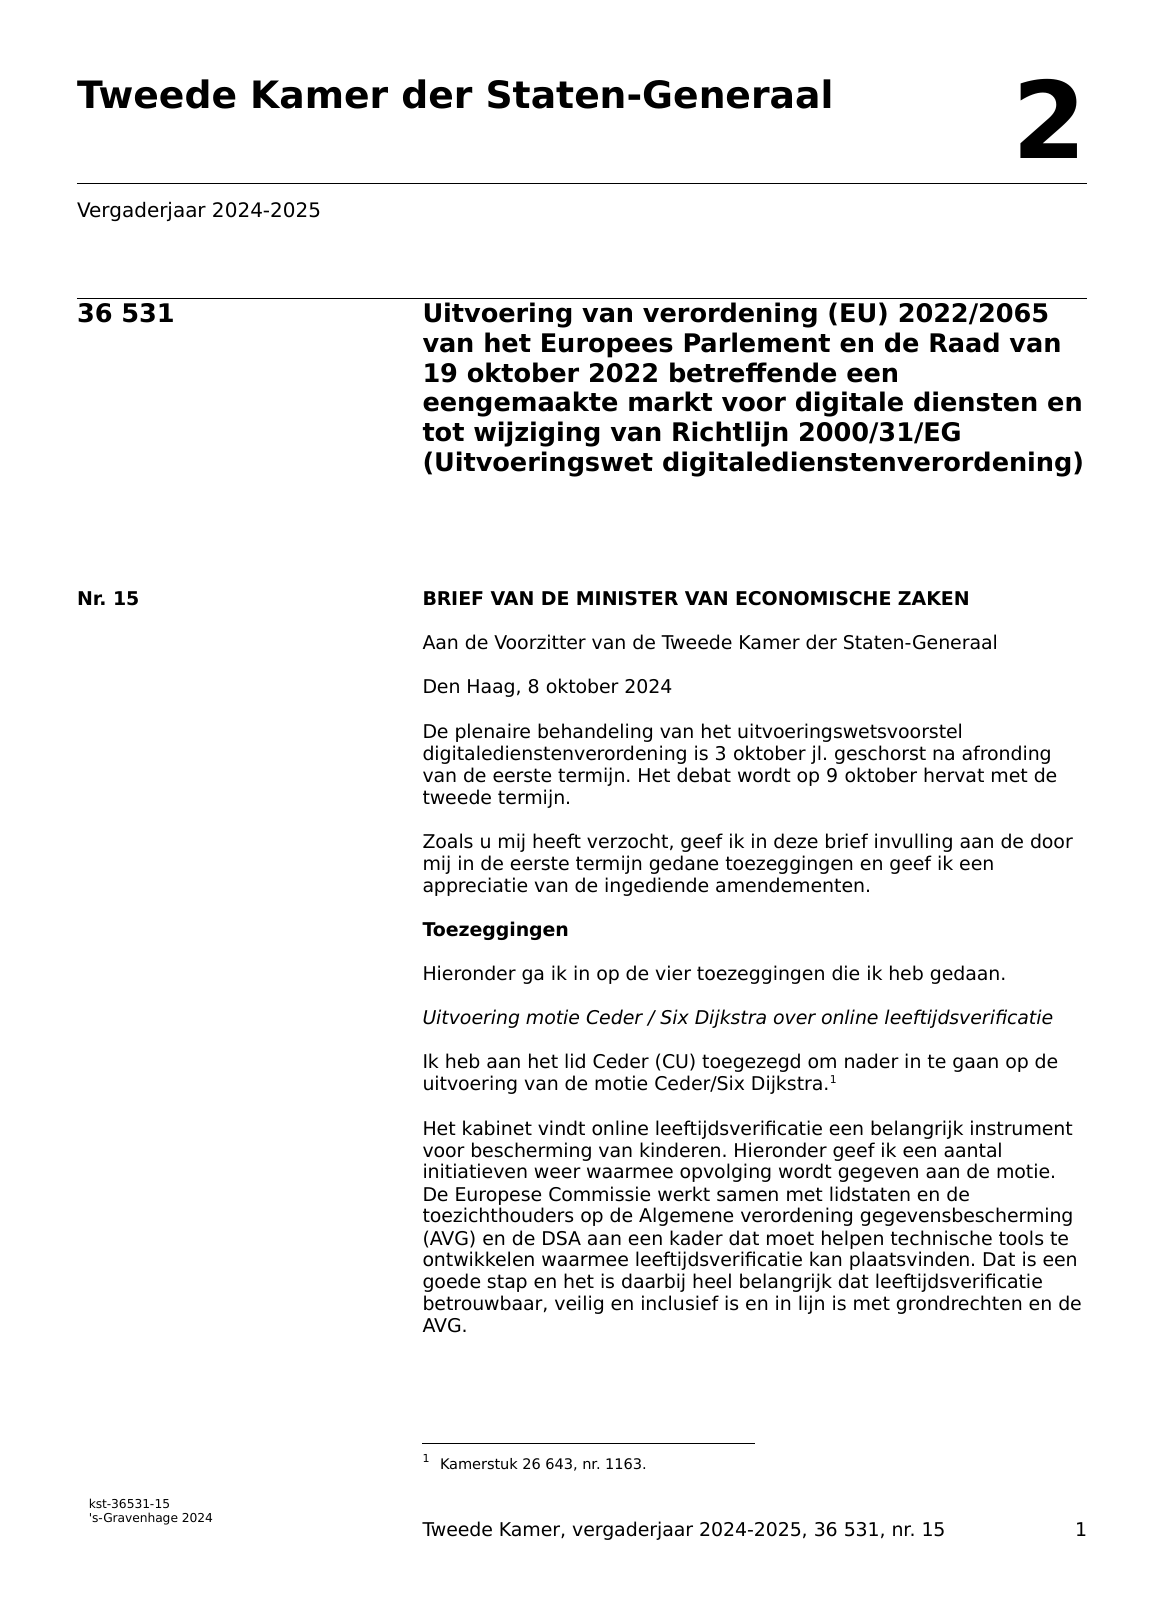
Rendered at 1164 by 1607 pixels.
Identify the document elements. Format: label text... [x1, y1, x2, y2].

text Ik heb aan het lid Ceder (CU) toegezegd om nader in te gaan op de uitvoering van de motie Ceder/Six Dijkstra. [422, 1051, 1087, 1095]
text Hieronder ga ik in op de vier toezeggingen die ik heb gedaan. [422, 963, 1087, 985]
text Den Haag, 8 oktober 2024 [422, 676, 1087, 698]
subtitle Toezeggingen [422, 919, 1087, 941]
text Het kabinet vindt online leeftijdsverificatie een belangrijk instrument voor bescherming van kinderen. Hieronder geef ik een aantal initiatieven weer waarmee opvolging wordt gegeven aan de motie. De Europese Commissie werkt samen met lidstaten en de toezichthouders op de Algemene verordening gegevensbescherming (AVG) en de DSA aan een kader dat moet helpen technische tools te ontwikkelen waarmee leeftijdsverificatie kan plaatsvinden. Dat is een goede stap en het is daarbij heel belangrijk dat leeftijdsverificatie betrouwbaar, veilig en inclusief is en in lijn is met grondrechten en de AVG. [422, 1117, 1087, 1337]
table_header Tweede Kamer der Staten-Generaal [77, 59, 886, 183]
text Kamerstuk 26 643, nr. 1163. [422, 1452, 1087, 1474]
table_header 2 [886, 59, 1087, 183]
text Zoals u mij heeft verzocht, geef ik in deze brief invulling aan de door mij in de eerste termijn gedane toezeggingen en geef ik een appreciatie van de ingediende amendementen. [422, 831, 1087, 897]
text kst-36531-15 [88, 1497, 323, 1511]
text 's-Gravenhage 2024 [88, 1511, 323, 1525]
subtitle 36 531 Uitvoering van verordening (EU) 2022/2065 van het Europees Parlement en de Raad van 19 oktober 2022 betreffende een eengemaakte markt voor digitale diensten en tot wijziging van Richtlijn 2000/31/EG (Uitvoeringswet digitaledienstenverordening) [77, 299, 1087, 477]
subtitle Uitvoering motie Ceder / Six Dijkstra over online leeftijdsverificatie [422, 1007, 1087, 1029]
subtitle Nr. 15 BRIEF VAN DE MINISTER VAN ECONOMISCHE ZAKEN [77, 588, 1087, 610]
text De plenaire behandeling van het uitvoeringswetsvoorstel digitaledienstenverordening is 3 oktober jl. geschorst na afronding van de eerste termijn. Het debat wordt op 9 oktober hervat met de tweede termijn. [422, 721, 1087, 808]
table_cell Vergaderjaar 2024-2025 [77, 184, 1087, 298]
text Aan de Voorzitter van de Tweede Kamer der Staten-Generaal [422, 632, 1087, 654]
